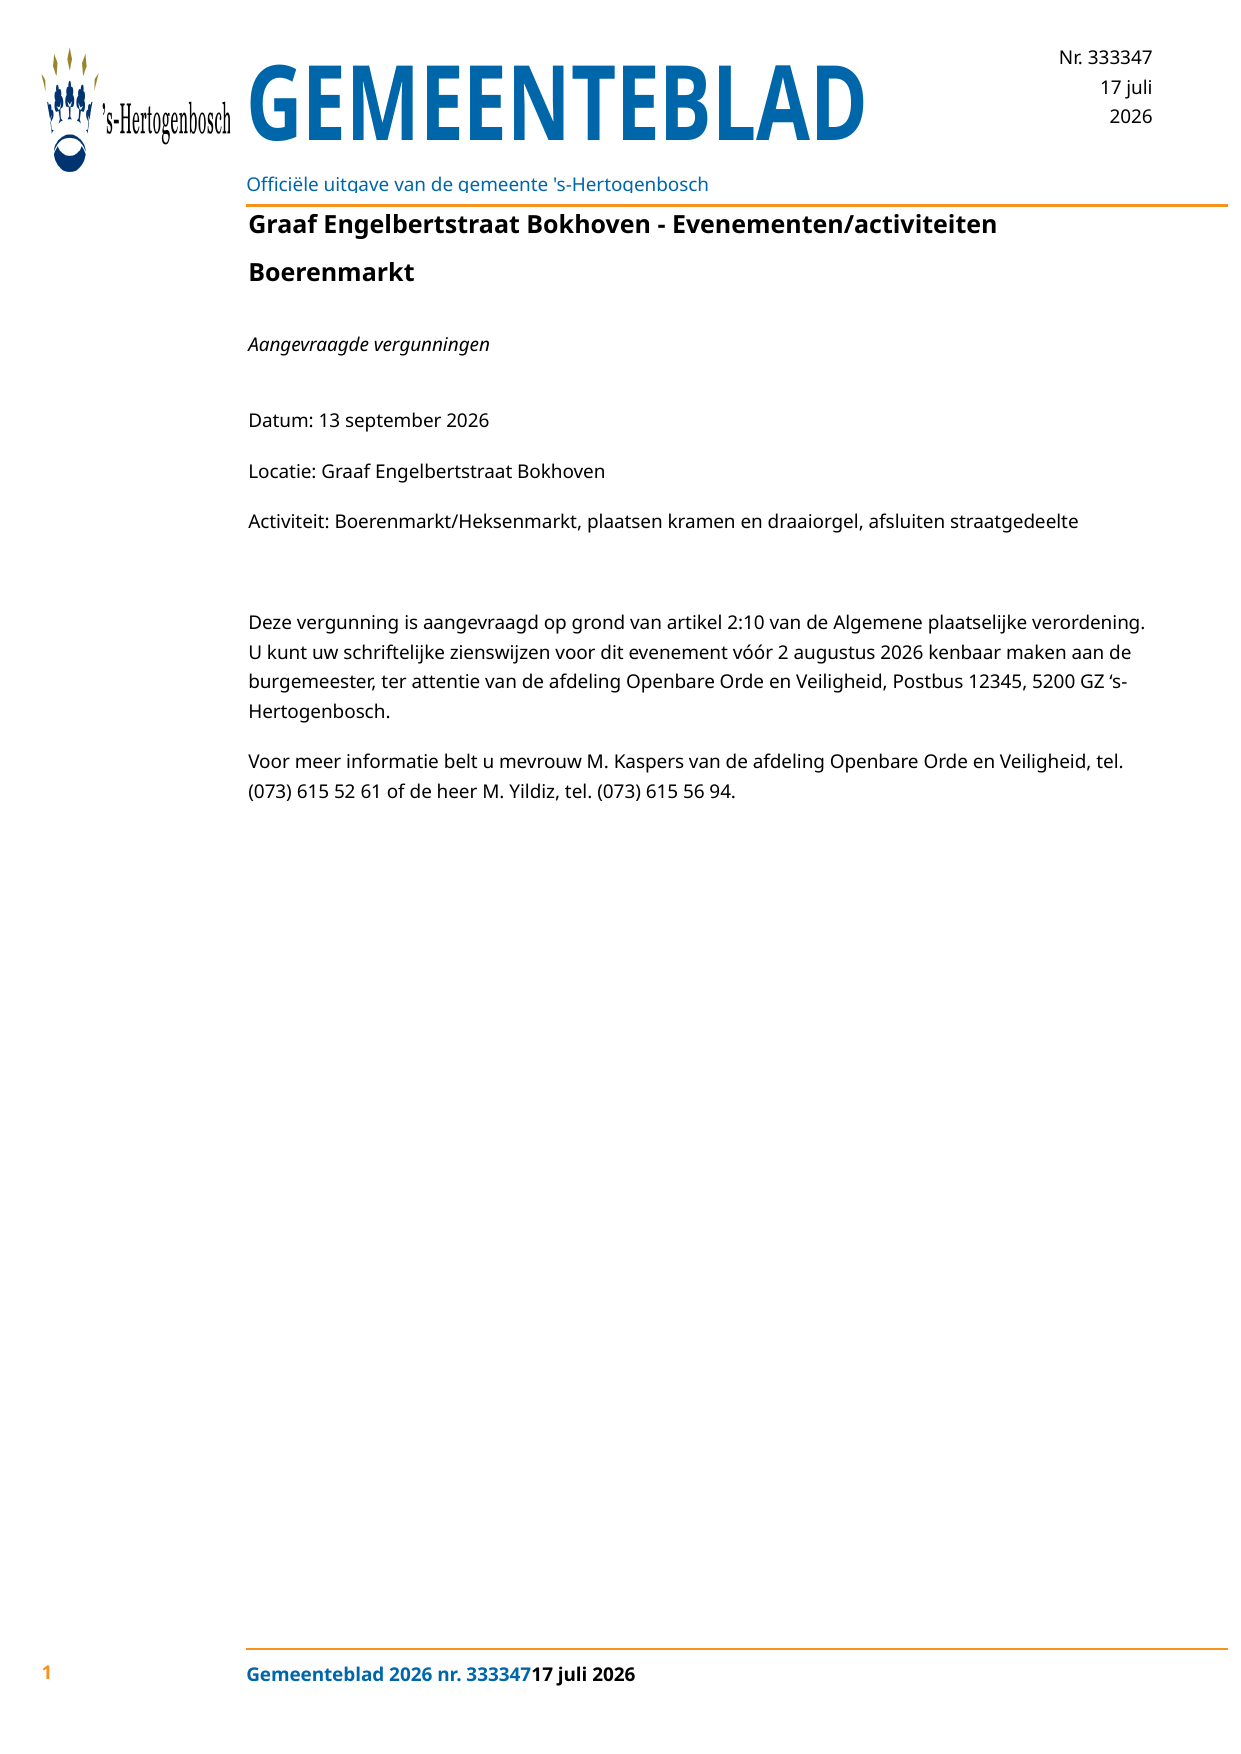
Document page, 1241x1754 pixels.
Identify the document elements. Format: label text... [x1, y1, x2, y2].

text Datum: 13 september 2026 [248, 408, 1152, 433]
text Locatie: Graaf Engelbertstraat Bokhoven [248, 458, 1152, 484]
text Activiteit: Boerenmarkt/Heksenmarkt, plaatsen kramen en draaiorgel, afsluiten straatgedeelte [248, 508, 1152, 534]
picture [41, 47, 231, 172]
text Deze vergunning is aangevraagd op grond van artikel 2:10 van de Algemene plaatselijke verordening. U kunt uw schriftelijke zienswijzen voor dit evenement vóór 2 augustus 2026 kenbaar maken aan de burgemeester, ter attentie van de afdeling Openbare Orde en Veiligheid, Postbus 12345, 5200 GZ ‘s-Hertogenbosch. [248, 609, 1152, 724]
text Graaf Engelbertstraat Bokhoven - Evenementen/activiteiten Boerenmarkt [248, 207, 1152, 288]
text Voor meer informatie belt u mevrouw M. Kaspers van de afdeling Openbare Orde en Veiligheid, tel. (073) 615 52 61 of de heer M. Yildiz, tel. (073) 615 56 94. [248, 748, 1152, 804]
text Aangevraagde vergunningen [248, 331, 1152, 357]
